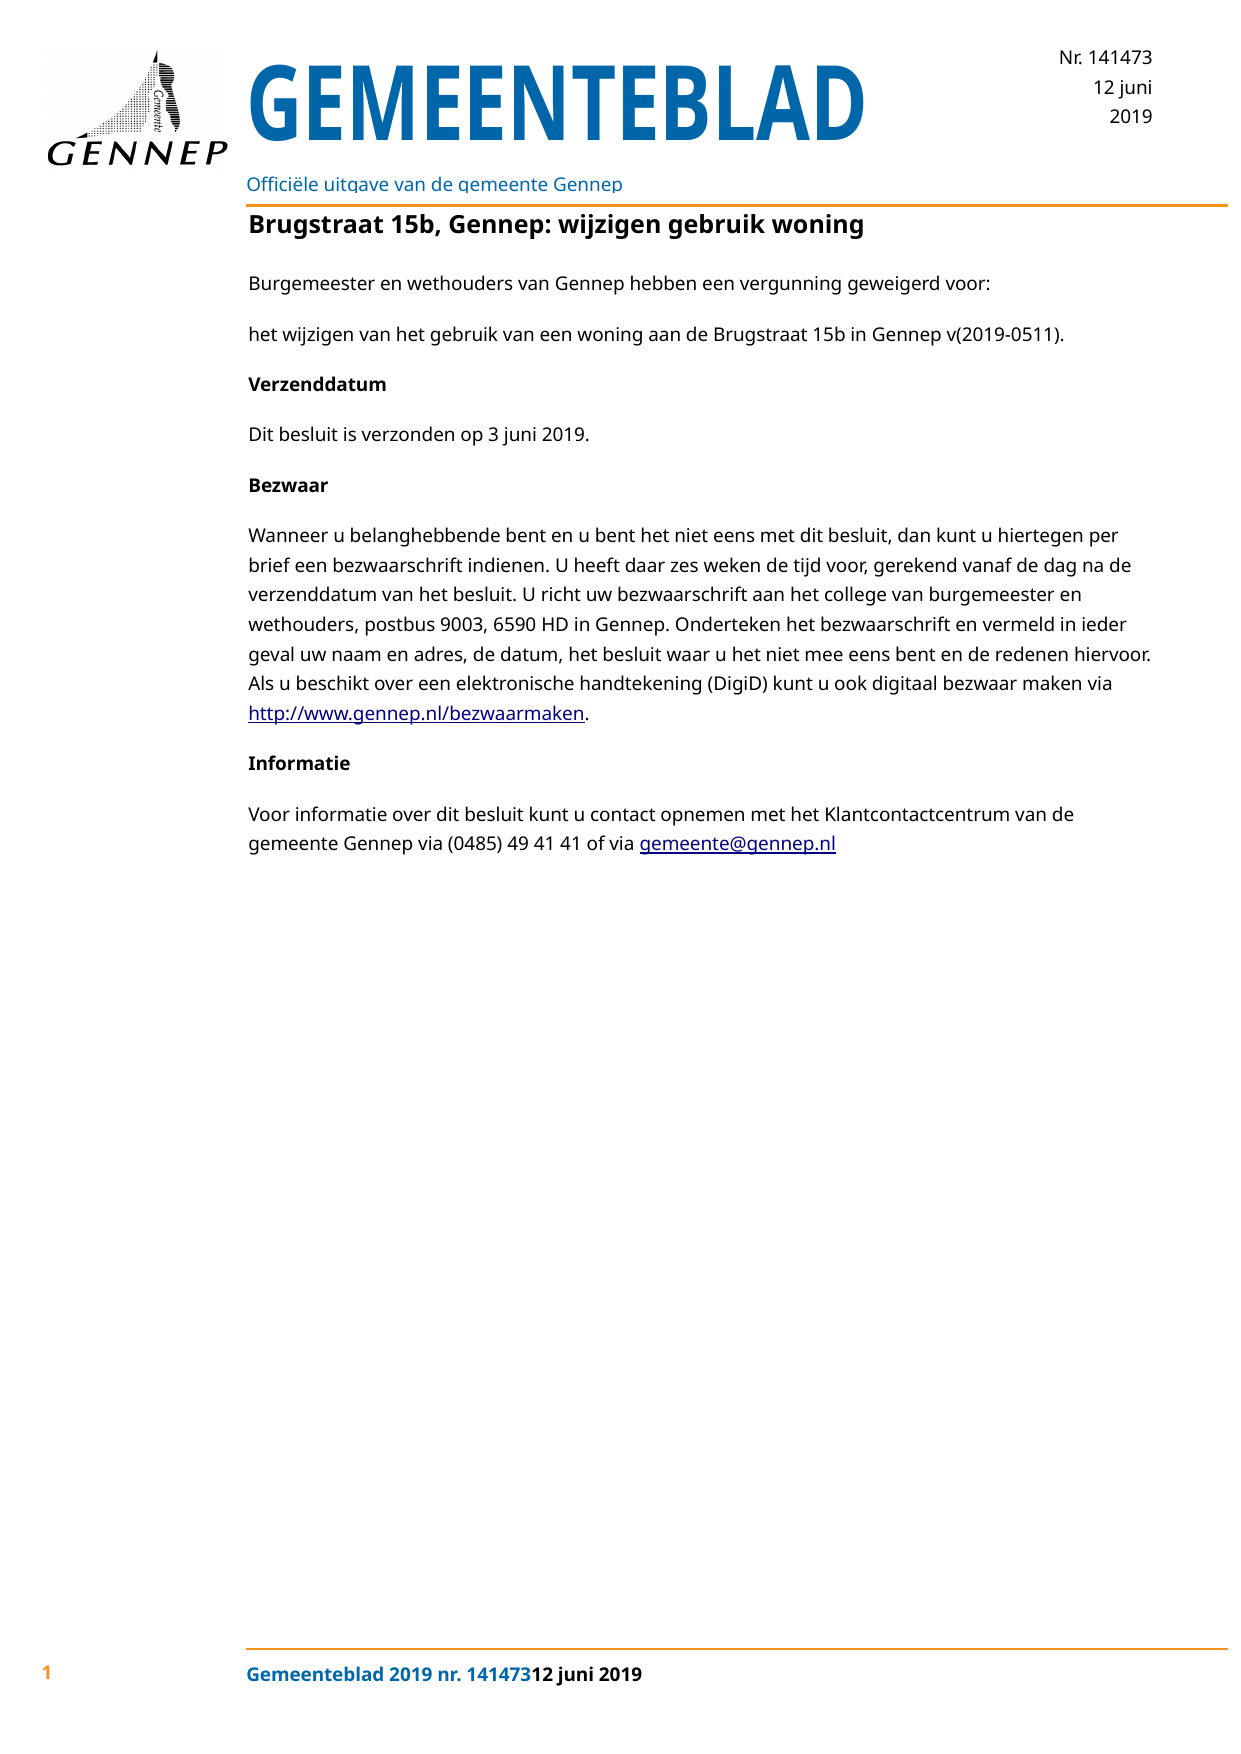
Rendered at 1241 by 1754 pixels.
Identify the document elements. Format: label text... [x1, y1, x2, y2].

text het wijzigen van het gebruik van een woning aan de Brugstraat 15b in Gennep v(2019-0511). [248, 321, 1152, 346]
text Wanneer u belanghebbende bent en u bent het niet eens met dit besluit, dan kunt u hiertegen per brief een bezwaarschrift indienen. U heeft daar zes weken de tijd voor, gerekend vanaf de dag na de verzenddatum van het besluit. U richt uw bezwaarschrift aan het college van burgemeester en wethouders, postbus 9003, 6590 HD in Gennep. Onderteken het bezwaarschrift en vermeld in ieder geval uw naam en adres, de datum, het besluit waar u het niet mee eens bent en de redenen hiervoor. Als u beschikt over een elektronische handtekening (DigiD) kunt u ook digitaal bezwaar maken via http://www.gennep.nl/bezwaarmaken. [248, 522, 1152, 726]
text Burgemeester en wethouders van Gennep hebben een vergunning geweigerd voor: [248, 270, 1152, 296]
text Voor informatie over dit besluit kunt u contact opnemen met het Klantcontactcentrum van de gemeente Gennep via (0485) 49 41 41 of via gemeente@gennep.nl [248, 801, 1152, 856]
text Dit besluit is verzonden op 3 juni 2019. [248, 422, 1152, 447]
text Informatie [248, 750, 1152, 776]
picture [41, 47, 231, 172]
text Verzenddatum [248, 371, 1152, 397]
text Brugstraat 15b, Gennep: wijzigen gebruik woning [248, 207, 1152, 241]
text Bezwaar [248, 472, 1152, 498]
